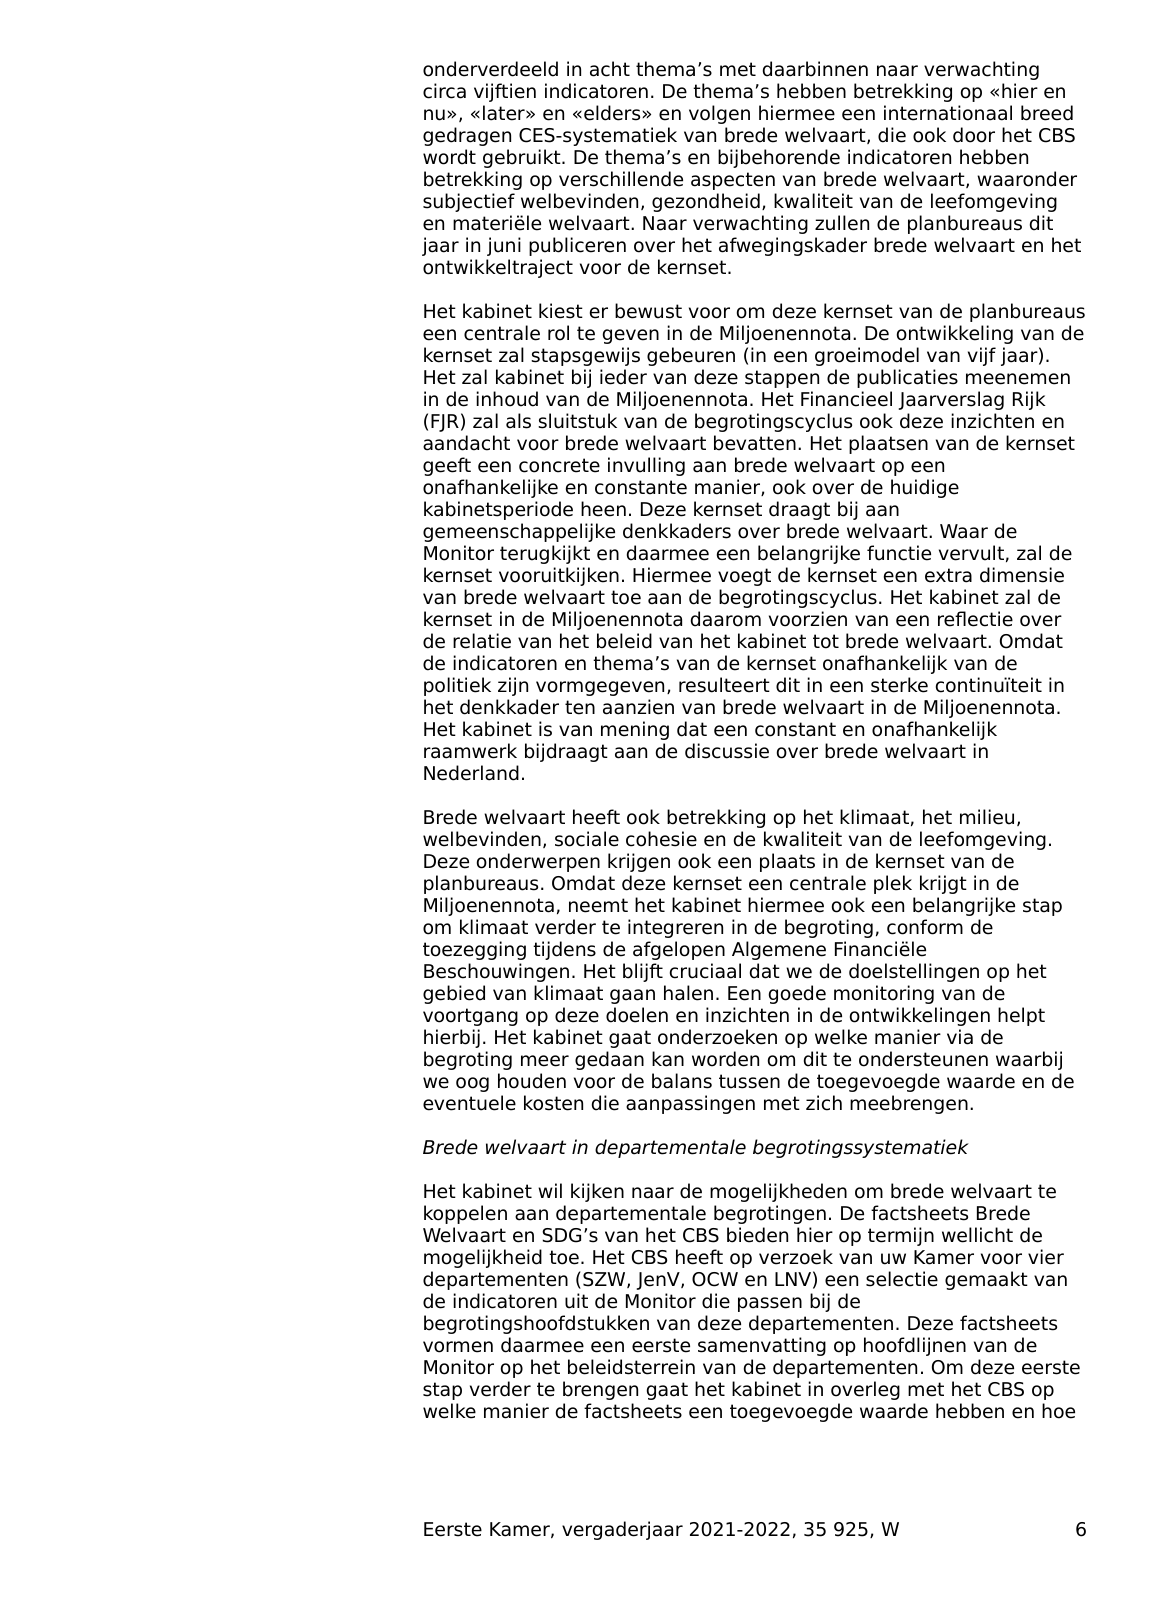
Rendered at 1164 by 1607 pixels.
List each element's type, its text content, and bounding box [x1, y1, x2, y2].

text Brede welvaart heeft ook betrekking op het klimaat, het milieu, welbevinden, sociale cohesie en de kwaliteit van de leefomgeving. Deze onderwerpen krijgen ook een plaats in de kernset van de planbureaus. Omdat deze kernset een centrale plek krijgt in de Miljoenennota, neemt het kabinet hiermee ook een belangrijke stap om klimaat verder te integreren in de begroting, conform de toezegging tijdens de afgelopen Algemene Financiële Beschouwingen. Het blijft cruciaal dat we de doelstellingen op het gebied van klimaat gaan halen. Een goede monitoring van de voortgang op deze doelen en inzichten in de ontwikkelingen helpt hierbij. Het kabinet gaat onderzoeken op welke manier via de begroting meer gedaan kan worden om dit te ondersteunen waarbij we oog houden voor de balans tussen de toegevoegde waarde en de eventuele kosten die aanpassingen met zich meebrengen. [422, 807, 1087, 1114]
text Het kabinet kiest er bewust voor om deze kernset van de planbureaus een centrale rol te geven in de Miljoenennota. De ontwikkeling van de kernset zal stapsgewijs gebeuren (in een groeimodel van vijf jaar). Het zal kabinet bij ieder van deze stappen de publicaties meenemen in de inhoud van de Miljoenennota. Het Financieel Jaarverslag Rijk (FJR) zal als sluitstuk van de begrotingscyclus ook deze inzichten en aandacht voor brede welvaart bevatten. Het plaatsen van de kernset geeft een concrete invulling aan brede welvaart op een onafhankelijke en constante manier, ook over de huidige kabinetsperiode heen. Deze kernset draagt bij aan gemeenschappelijke denkkaders over brede welvaart. Waar de Monitor terugkijkt en daarmee een belangrijke functie vervult, zal de kernset vooruitkijken. Hiermee voegt de kernset een extra dimensie van brede welvaart toe aan de begrotingscyclus. Het kabinet zal de kernset in de Miljoenennota daarom voorzien van een reflectie over de relatie van het beleid van het kabinet tot brede welvaart. Omdat de indicatoren en thema’s van de kernset onafhankelijk van de politiek zijn vormgegeven, resulteert dit in een sterke continuïteit in het denkkader ten aanzien van brede welvaart in de Miljoenennota. Het kabinet is van mening dat een constant en onafhankelijk raamwerk bijdraagt aan de discussie over brede welvaart in Nederland. [422, 301, 1087, 784]
subtitle Brede welvaart in departementale begrotingssystematiek [422, 1137, 1087, 1159]
text Het kabinet wil kijken naar de mogelijkheden om brede welvaart te koppelen aan departementale begrotingen. De factsheets Brede Welvaart en SDG’s van het CBS bieden hier op termijn wellicht de mogelijkheid toe. Het CBS heeft op verzoek van uw Kamer voor vier departementen (SZW, JenV, OCW en LNV) een selectie gemaakt van de indicatoren uit de Monitor die passen bij de begrotingshoofdstukken van deze departementen. Deze factsheets vormen daarmee een eerste samenvatting op hoofdlijnen van de Monitor op het beleidsterrein van de departementen. Om deze eerste stap verder te brengen gaat het kabinet in overleg met het CBS op welke manier de factsheets een toegevoegde waarde hebben en hoe [422, 1181, 1087, 1423]
text onderverdeeld in acht thema’s met daarbinnen naar verwachting circa vijftien indicatoren. De thema’s hebben betrekking op «hier en nu», «later» en «elders» en volgen hiermee een internationaal breed gedragen CES-systematiek van brede welvaart, die ook door het CBS wordt gebruikt. De thema’s en bijbehorende indicatoren hebben betrekking op verschillende aspecten van brede welvaart, waaronder subjectief welbevinden, gezondheid, kwaliteit van de leefomgeving en materiële welvaart. Naar verwachting zullen de planbureaus dit jaar in juni publiceren over het afwegingskader brede welvaart en het ontwikkeltraject voor de kernset. [422, 59, 1087, 279]
